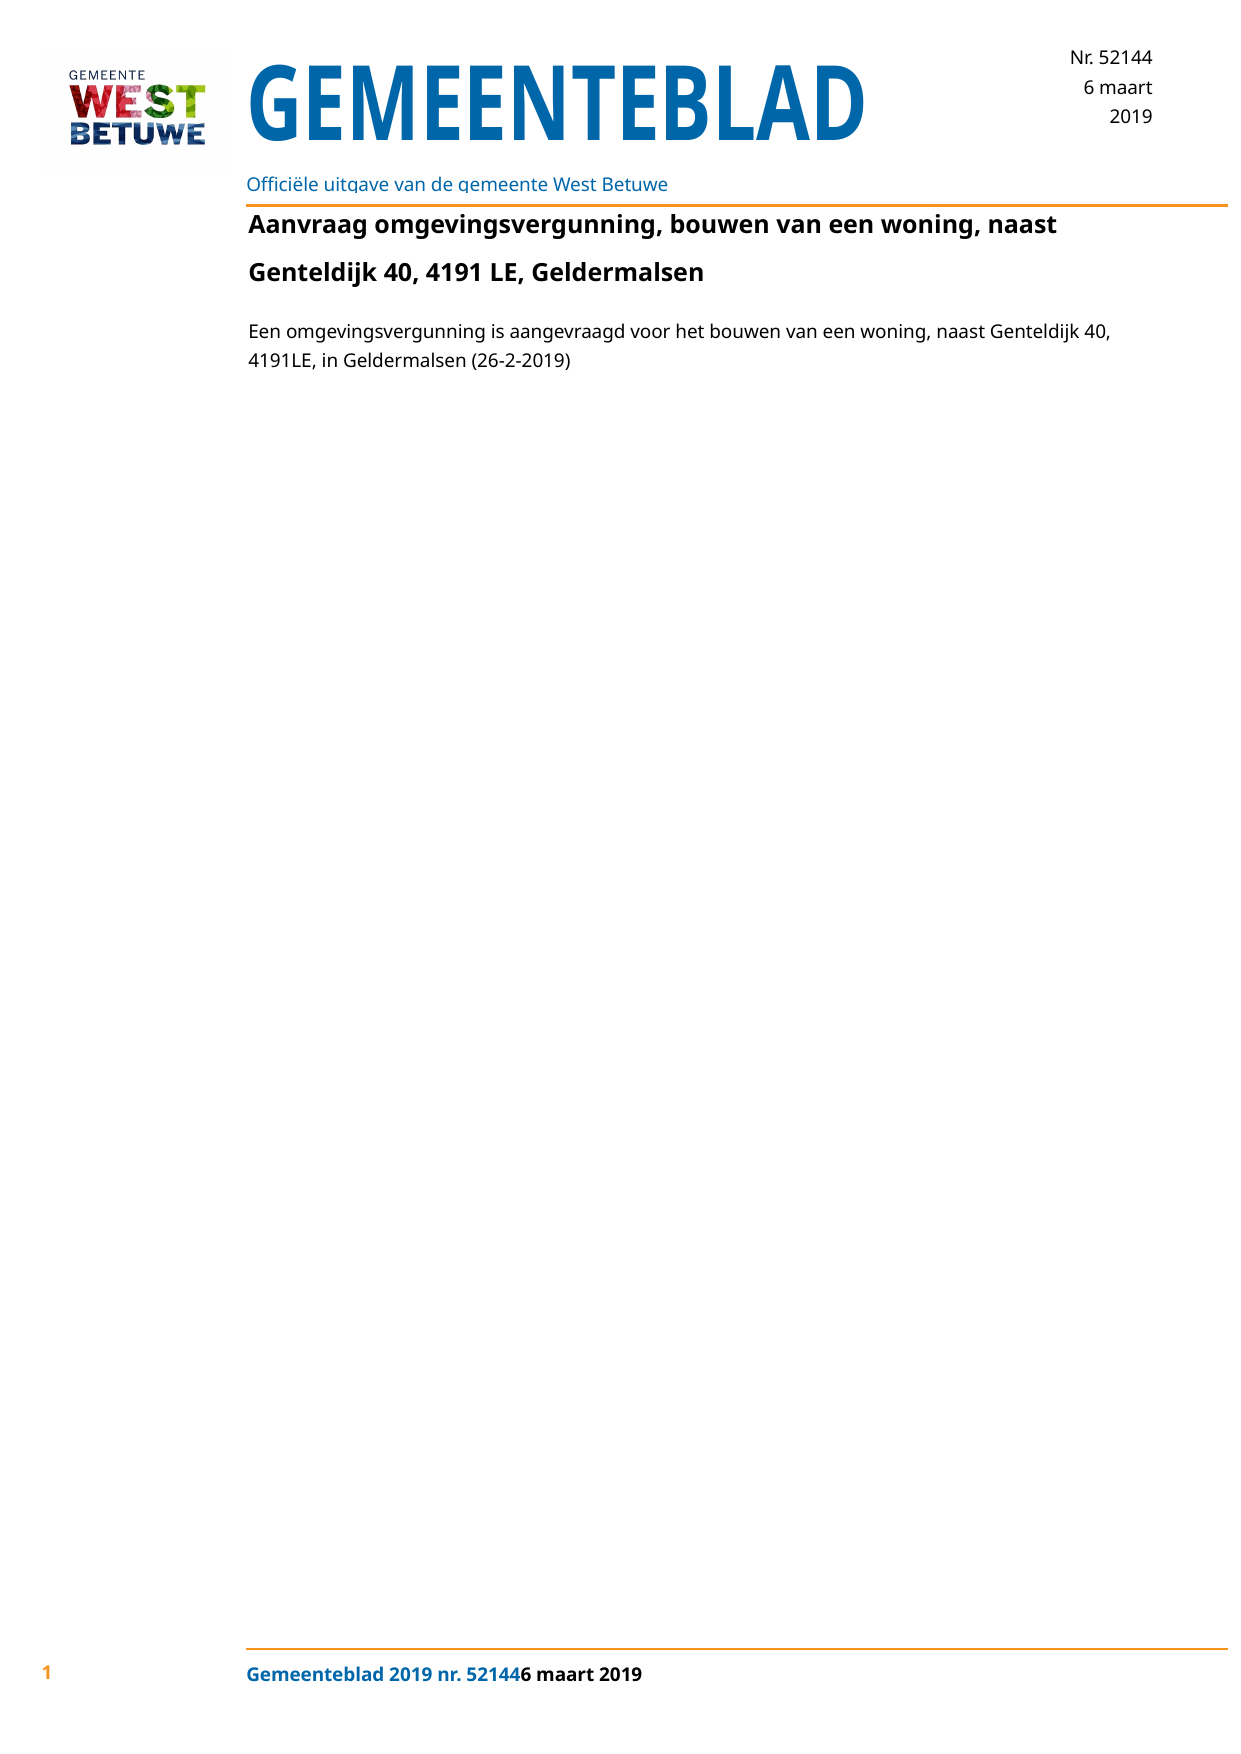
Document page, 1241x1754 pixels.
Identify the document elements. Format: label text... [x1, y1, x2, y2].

text Een omgevingsvergunning is aangevraagd voor het bouwen van een woning, naast Genteldijk 40, 4191LE, in Geldermalsen (26-2-2019) [248, 318, 1152, 373]
picture [41, 47, 231, 172]
text Aanvraag omgevingsvergunning, bouwen van een woning, naast Genteldijk 40, 4191 LE, Geldermalsen [248, 207, 1152, 288]
